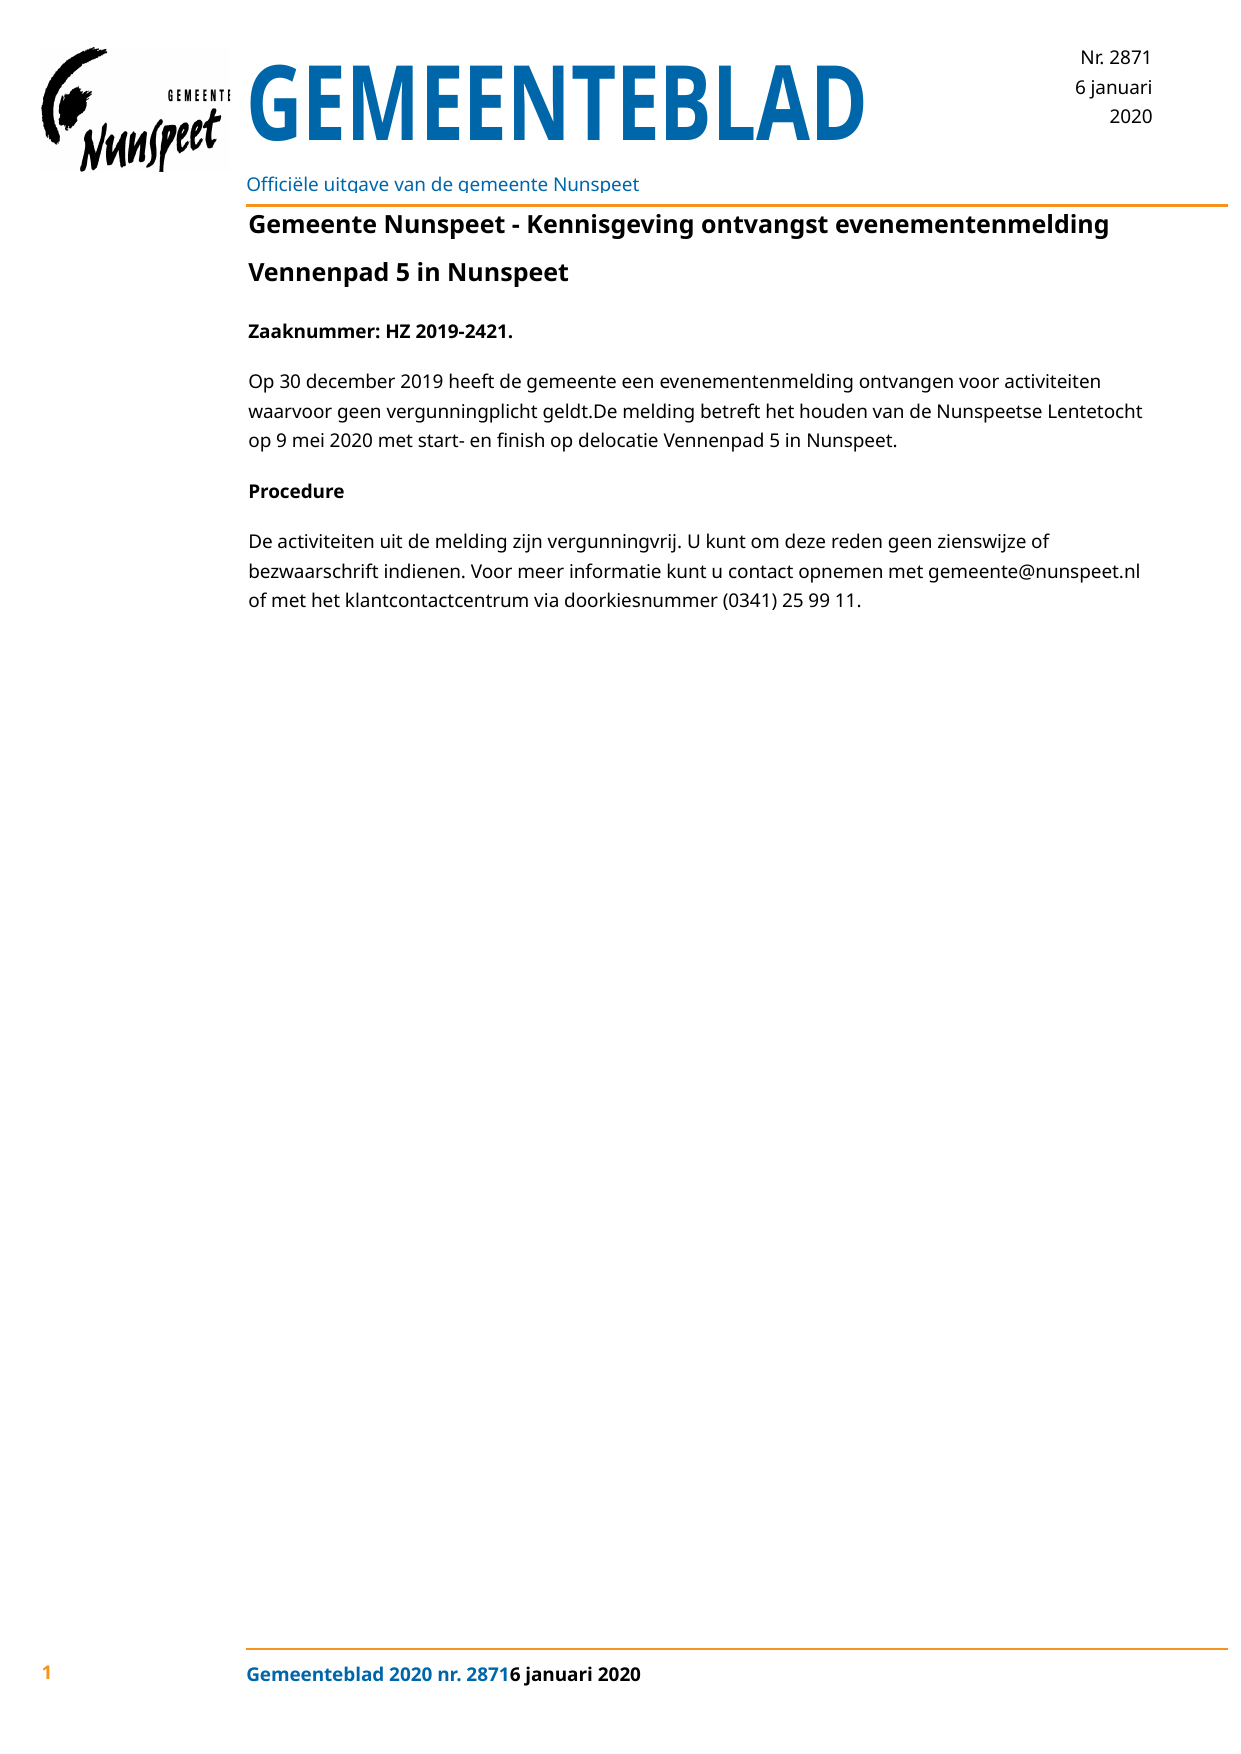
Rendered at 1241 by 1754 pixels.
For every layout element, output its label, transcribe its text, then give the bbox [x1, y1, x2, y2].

picture [41, 47, 231, 172]
text Procedure [248, 478, 1152, 504]
text Gemeente Nunspeet - Kennisgeving ontvangst evenementenmelding Vennenpad 5 in Nunspeet [248, 207, 1152, 288]
text Op 30 december 2019 heeft de gemeente een evenementenmelding ontvangen voor activiteiten waarvoor geen vergunningplicht geldt.De melding betreft het houden van de Nunspeetse Lentetocht op 9 mei 2020 met start- en finish op delocatie Vennenpad 5 in Nunspeet. [248, 368, 1152, 453]
text De activiteiten uit de melding zijn vergunningvrij. U kunt om deze reden geen zienswijze of bezwaarschrift indienen. Voor meer informatie kunt u contact opnemen met gemeente@nunspeet.nl of met het klantcontactcentrum via doorkiesnummer (0341) 25 99 11. [248, 528, 1152, 613]
text Zaaknummer: HZ 2019-2421. [248, 318, 1152, 344]
